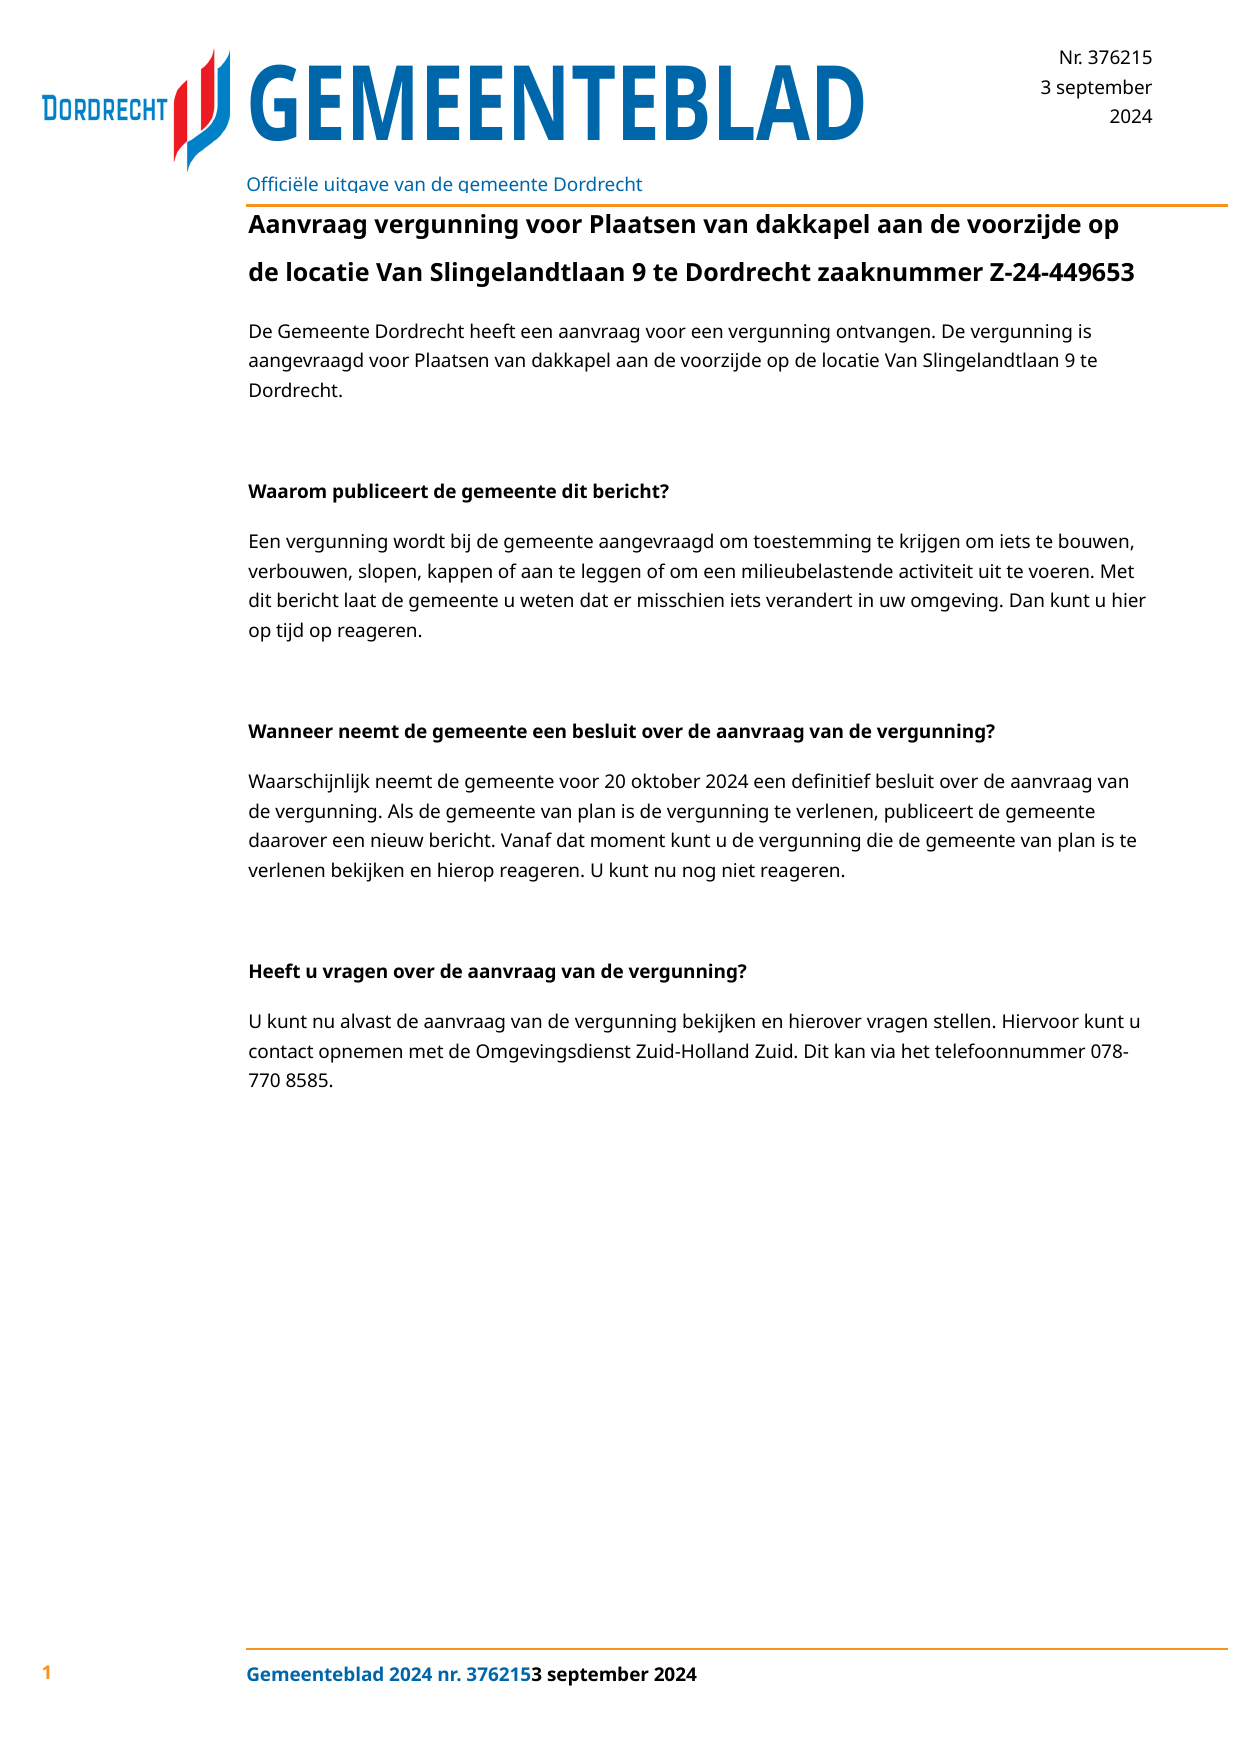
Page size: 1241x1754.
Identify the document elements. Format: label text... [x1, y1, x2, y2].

text De Gemeente Dordrecht heeft een aanvraag voor een vergunning ontvangen. De vergunning is aangevraagd voor Plaatsen van dakkapel aan de voorzijde op de locatie Van Slingelandtlaan 9 te Dordrecht. [248, 318, 1152, 403]
text Aanvraag vergunning voor Plaatsen van dakkapel aan de voorzijde op de locatie Van Slingelandtlaan 9 te Dordrecht zaaknummer Z-24-449653 [248, 207, 1152, 288]
text Heeft u vragen over de aanvraag van de vergunning? [248, 958, 1152, 984]
picture [41, 47, 231, 172]
text Waarschijnlijk neemt de gemeente voor 20 oktober 2024 een definitief besluit over de aanvraag van de vergunning. Als de gemeente van plan is de vergunning te verlenen, publiceert de gemeente daarover een nieuw bericht. Vanaf dat moment kunt u de vergunning die de gemeente van plan is te verlenen bekijken en hierop reageren. U kunt nu nog niet reageren. [248, 768, 1152, 883]
text Waarom publiceert de gemeente dit bericht? [248, 478, 1152, 504]
text Wanneer neemt de gemeente een besluit over de aanvraag van de vergunning? [248, 718, 1152, 744]
text U kunt nu alvast de aanvraag van de vergunning bekijken en hierover vragen stellen. Hiervoor kunt u contact opnemen met de Omgevingsdienst Zuid-Holland Zuid. Dit kan via het telefoonnummer 078-770 8585. [248, 1008, 1152, 1093]
text Een vergunning wordt bij de gemeente aangevraagd om toestemming te krijgen om iets te bouwen, verbouwen, slopen, kappen of aan te leggen of om een milieubelastende activiteit uit te voeren. Met dit bericht laat de gemeente u weten dat er misschien iets verandert in uw omgeving. Dan kunt u hier op tijd op reageren. [248, 528, 1152, 643]
